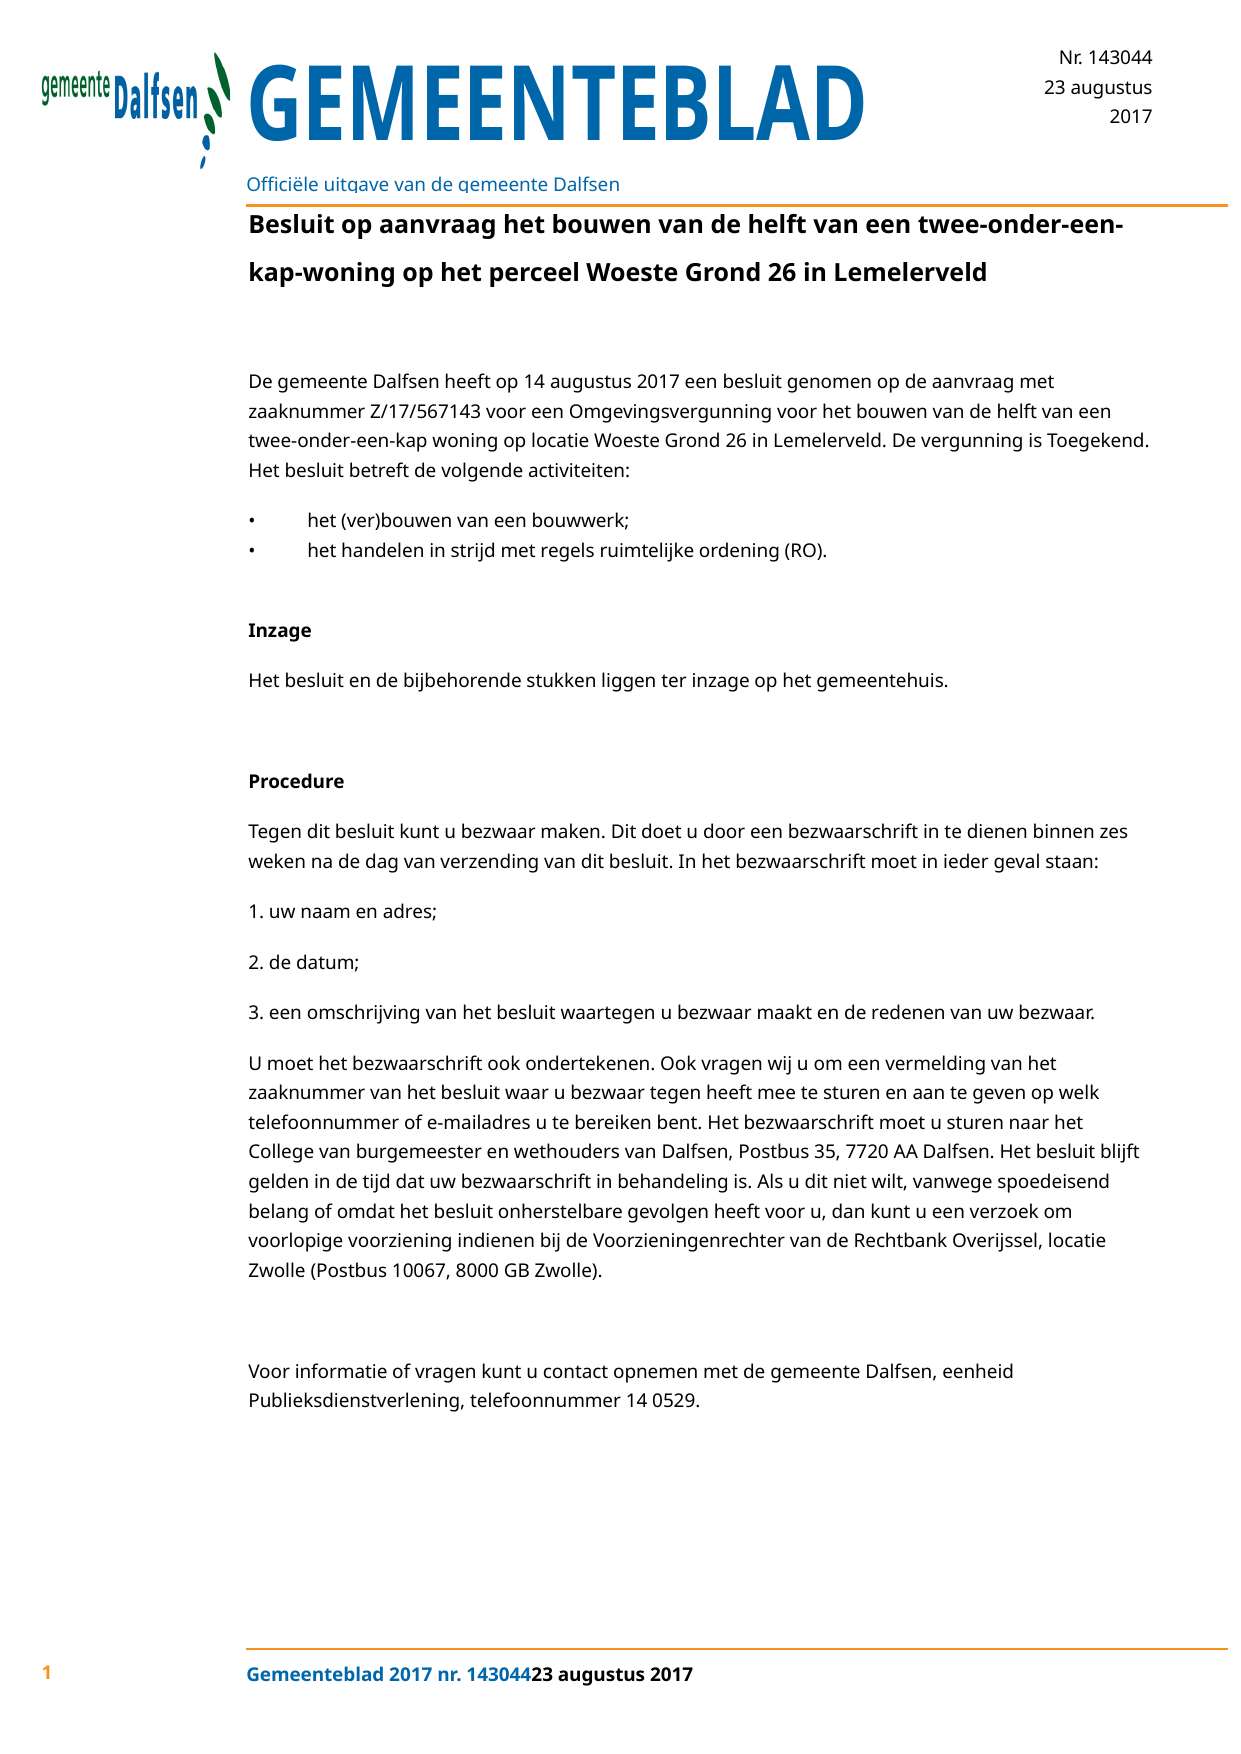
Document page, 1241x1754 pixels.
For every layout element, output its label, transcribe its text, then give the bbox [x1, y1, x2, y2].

text 2. de datum; [248, 949, 1152, 975]
text 3. een omschrijving van het besluit waartegen u bezwaar maakt en de redenen van uw bezwaar. [248, 999, 1152, 1025]
list het handelen in strijd met regels ruimtelijke ordening (RO). [248, 537, 1152, 563]
text De gemeente Dalfsen heeft op 14 augustus 2017 een besluit genomen op de aanvraag met zaaknummer Z/17/567143 voor een Omgevingsvergunning voor het bouwen van de helft van een twee-onder-een-kap woning op locatie Woeste Grond 26 in Lemelerveld. De vergunning is Toegekend. Het besluit betreft de volgende activiteiten: [248, 368, 1152, 483]
text Voor informatie of vragen kunt u contact opnemen met de gemeente Dalfsen, eenheid Publieksdienstverlening, telefoonnummer 14 0529. [248, 1358, 1152, 1413]
text Het besluit en de bijbehorende stukken liggen ter inzage op het gemeentehuis. [248, 667, 1152, 693]
text Procedure [248, 768, 1152, 794]
text Besluit op aanvraag het bouwen van de helft van een twee-onder-een-kap-woning op het perceel Woeste Grond 26 in Lemelerveld [248, 207, 1152, 288]
text 1. uw naam en adres; [248, 899, 1152, 924]
text Tegen dit besluit kunt u bezwaar maken. Dit doet u door een bezwaarschrift in te dienen binnen zes weken na de dag van verzending van dit besluit. In het bezwaarschrift moet in ieder geval staan: [248, 819, 1152, 874]
text U moet het bezwaarschrift ook ondertekenen. Ook vragen wij u om een vermelding van het zaaknummer van het besluit waar u bezwaar tegen heeft mee te sturen en aan te geven op welk telefoonnummer of e-mailadres u te bereiken bent. Het bezwaarschrift moet u sturen naar het College van burgemeester en wethouders van Dalfsen, Postbus 35, 7720 AA Dalfsen. Het besluit blijft gelden in de tijd dat uw bezwaarschrift in behandeling is. Als u dit niet wilt, vanwege spoedeisend belang of omdat het besluit onherstelbare gevolgen heeft voor u, dan kunt u een verzoek om voorlopige voorziening indienen bij de Voorzieningenrechter van de Rechtbank Overijssel, locatie Zwolle (Postbus 10067, 8000 GB Zwolle). [248, 1050, 1152, 1283]
text Inzage [248, 617, 1152, 643]
list het (ver)bouwen van een bouwwerk; [248, 507, 1152, 533]
picture [41, 47, 231, 172]
